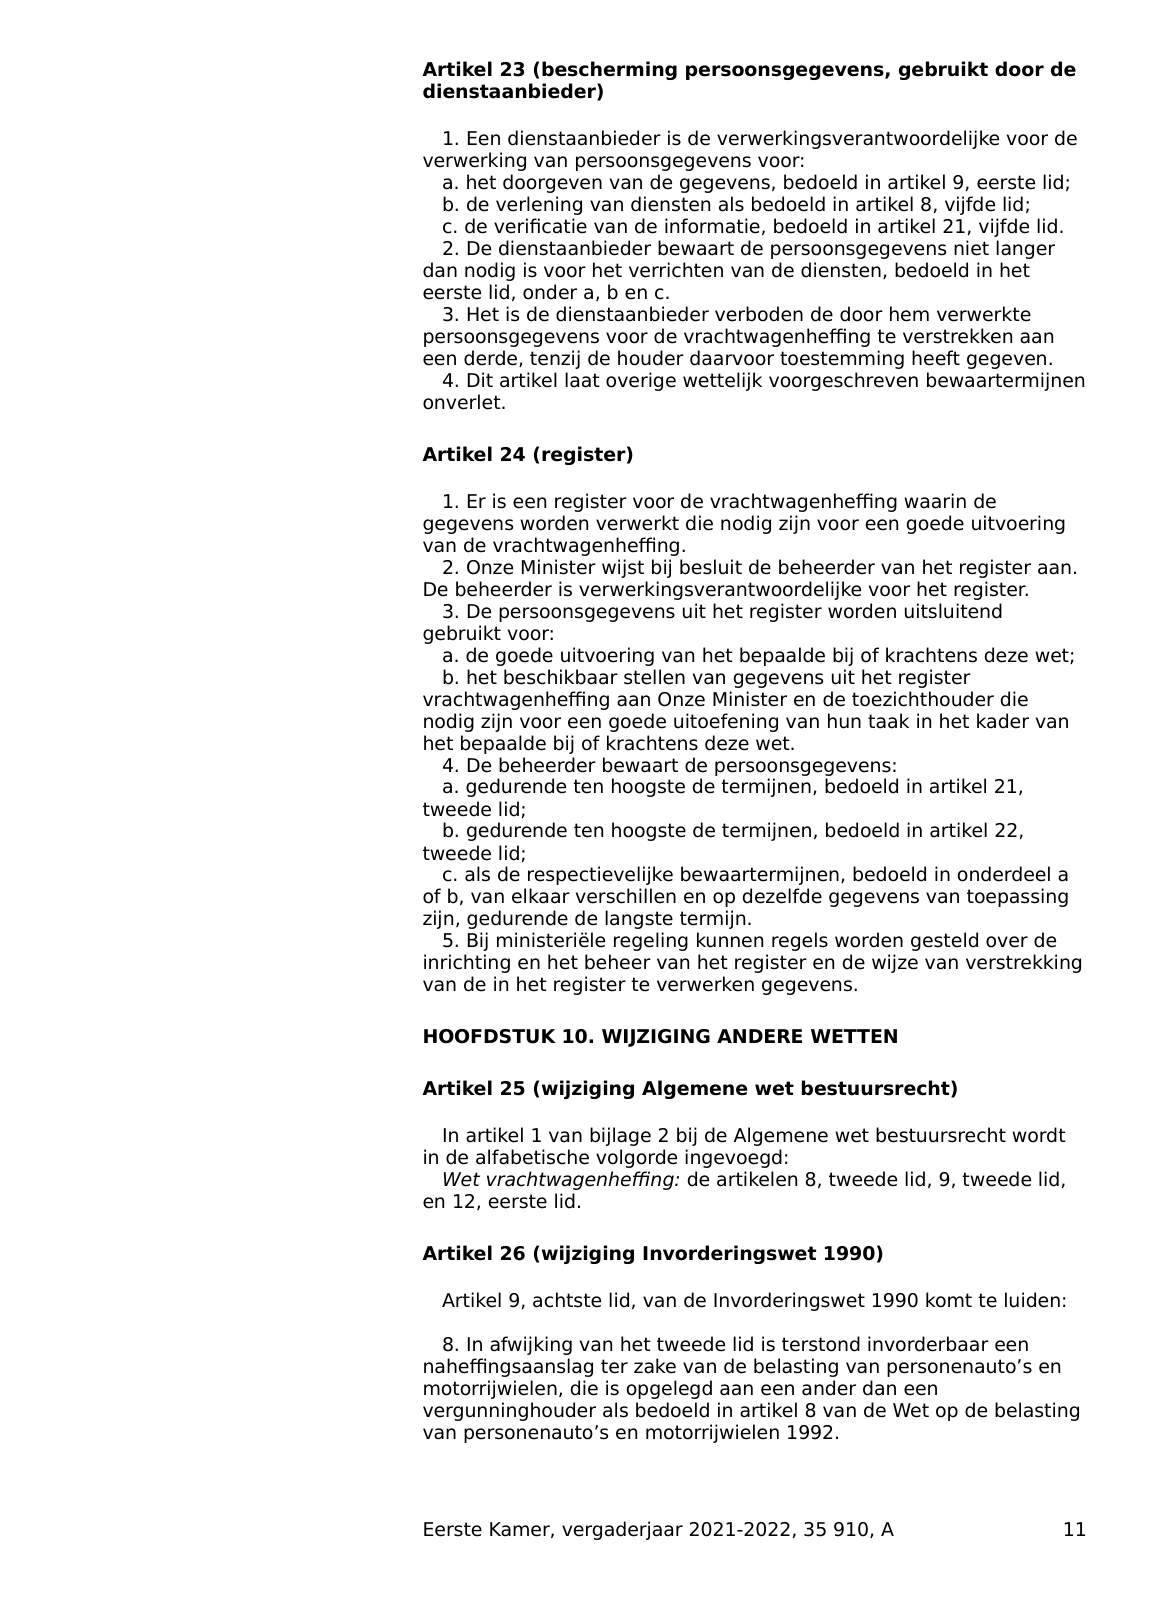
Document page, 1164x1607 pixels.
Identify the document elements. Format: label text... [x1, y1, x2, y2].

text 3. De persoonsgegevens uit het register worden uitsluitend gebruikt voor: [422, 601, 1087, 644]
text b. de verlening van diensten als bedoeld in artikel 8, vijfde lid; [422, 194, 1087, 216]
text c. als de respectievelijke bewaartermijnen, bedoeld in onderdeel a of b, van elkaar verschillen en op dezelfde gegevens van toepassing zijn, gedurende de langste termijn. [422, 864, 1087, 930]
text b. gedurende ten hoogste de termijnen, bedoeld in artikel 22, tweede lid; [422, 820, 1087, 864]
text 5. Bij ministeriële regeling kunnen regels worden gesteld over de inrichting en het beheer van het register en de wijze van verstrekking van de in het register te verwerken gegevens. [422, 930, 1087, 996]
subtitle Artikel 24 (register) [422, 444, 1087, 466]
text Wet vrachtwagenheffing: de artikelen 8, tweede lid, 9, tweede lid, en 12, eerste lid. [422, 1169, 1087, 1213]
subtitle Artikel 25 (wijziging Algemene wet bestuursrecht) [422, 1078, 1087, 1100]
text 3. Het is de dienstaanbieder verboden de door hem verwerkte persoonsgegevens voor de vrachtwagenheffing te verstrekken aan een derde, tenzij de houder daarvoor toestemming heeft gegeven. [422, 304, 1087, 370]
subtitle Artikel 23 (bescherming persoonsgegevens, gebruikt door de dienstaanbieder) [422, 59, 1087, 103]
text Artikel 9, achtste lid, van de Invorderingswet 1990 komt te luiden: [422, 1290, 1087, 1312]
text 4. Dit artikel laat overige wettelijk voorgeschreven bewaartermijnen onverlet. [422, 370, 1087, 414]
text 1. Er is een register voor de vrachtwagenheffing waarin de gegevens worden verwerkt die nodig zijn voor een goede uitvoering van de vrachtwagenheffing. [422, 491, 1087, 557]
text 2. De dienstaanbieder bewaart de persoonsgegevens niet langer dan nodig is voor het verrichten van de diensten, bedoeld in het eerste lid, onder a, b en c. [422, 238, 1087, 304]
text 2. Onze Minister wijst bij besluit de beheerder van het register aan. De beheerder is verwerkingsverantwoordelijke voor het register. [422, 557, 1087, 601]
text c. de verificatie van de informatie, bedoeld in artikel 21, vijfde lid. [422, 216, 1087, 238]
text a. de goede uitvoering van het bepaalde bij of krachtens deze wet; [422, 644, 1087, 667]
text 4. De beheerder bewaart de persoonsgegevens: [422, 754, 1087, 776]
subtitle HOOFDSTUK 10. WIJZIGING ANDERE WETTEN [422, 1026, 1087, 1048]
text a. het doorgeven van de gegevens, bedoeld in artikel 9, eerste lid; [422, 172, 1087, 194]
subtitle Artikel 26 (wijziging Invorderingswet 1990) [422, 1243, 1087, 1265]
text 1. Een dienstaanbieder is de verwerkingsverantwoordelijke voor de verwerking van persoonsgegevens voor: [422, 128, 1087, 172]
text a. gedurende ten hoogste de termijnen, bedoeld in artikel 21, tweede lid; [422, 776, 1087, 820]
text In artikel 1 van bijlage 2 bij de Algemene wet bestuursrecht wordt in de alfabetische volgorde ingevoegd: [422, 1125, 1087, 1169]
text b. het beschikbaar stellen van gegevens uit het register vrachtwagenheffing aan Onze Minister en de toezichthouder die nodig zijn voor een goede uitoefening van hun taak in het kader van het bepaalde bij of krachtens deze wet. [422, 667, 1087, 754]
text 8. In afwijking van het tweede lid is terstond invorderbaar een naheffingsaanslag ter zake van de belasting van personenauto’s en motorrijwielen, die is opgelegd aan een ander dan een vergunninghouder als bedoeld in artikel 8 van de Wet op de belasting van personenauto’s en motorrijwielen 1992. [422, 1334, 1087, 1444]
